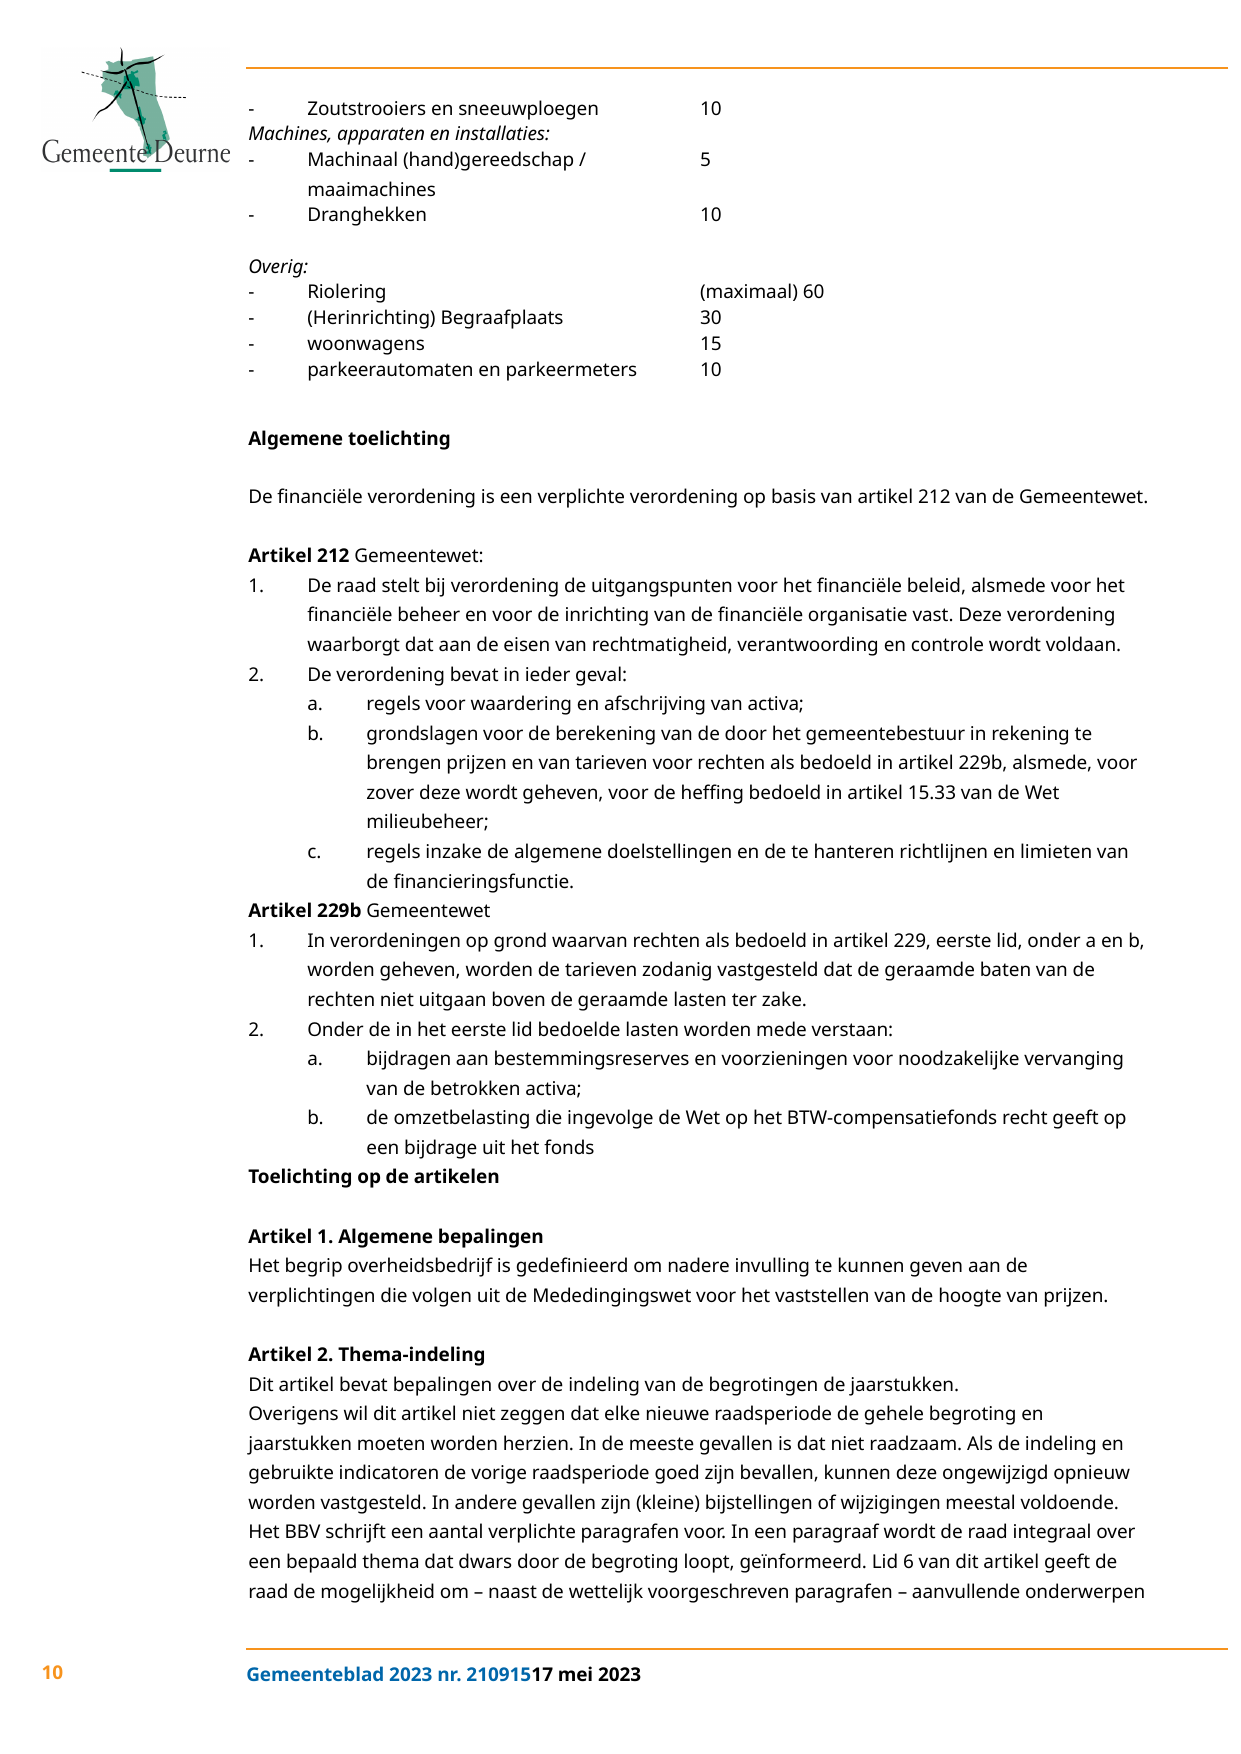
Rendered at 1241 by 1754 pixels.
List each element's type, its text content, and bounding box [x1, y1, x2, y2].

table_cell [700, 227, 1152, 253]
table_cell (maximaal) 60 [700, 279, 1152, 304]
list grondslagen voor de berekening van de door het gemeentebestuur in rekening te brengen prijzen en van tarieven voor rechten als bedoeld in artikel 229b, alsmede, voor zover deze wordt geheven, voor de heffing bedoeld in artikel 15.33 van de Wet milieubeheer; [307, 720, 1152, 834]
table_cell [248, 227, 700, 253]
table_cell [700, 121, 1152, 146]
list de omzetbelasting die ingevolge de Wet op het BTW-compensatiefonds recht geeft op een bijdrage uit het fonds [307, 1104, 1152, 1160]
list De verordening bevat in ieder geval: [248, 661, 1152, 687]
picture [41, 47, 231, 172]
text Dit artikel bevat bepalingen over de indeling van de begrotingen de jaarstukken. [248, 1371, 1152, 1397]
text Het BBV schrijft een aantal verplichte paragrafen voor. In een paragraaf wordt de raad integraal over een bepaald thema dat dwars door de begroting loopt, geïnformeerd. Lid 6 van dit artikel geeft de raad de mogelijkheid om – naast de wettelijk voorgeschreven paragrafen – aanvullende onderwerpen [248, 1519, 1152, 1604]
list Onder de in het eerste lid bedoelde lasten worden mede verstaan: [248, 1016, 1152, 1042]
text Overigens wil dit artikel niet zeggen dat elke nieuwe raadsperiode de gehele begroting en jaarstukken moeten worden herzien. In de meeste gevallen is dat niet raadzaam. Als de indeling en gebruikte indicatoren de vorige raadsperiode goed zijn bevallen, kunnen deze ongewijzigd opnieuw worden vastgesteld. In andere gevallen zijn (kleine) bijstellingen of wijzigingen meestal voldoende. [248, 1400, 1152, 1515]
table_cell Overig: [248, 253, 700, 279]
table_cell Riolering [248, 279, 700, 304]
text Artikel 229b Gemeentewet [248, 897, 1152, 923]
table_cell (Herinrichting) Begraafplaats [248, 305, 700, 330]
table_cell 30 [700, 305, 1152, 330]
list regels inzake de algemene doelstellingen en de te hanteren richtlijnen en limieten van de financieringsfunctie. [307, 838, 1152, 894]
table_cell 15 [700, 330, 1152, 356]
table_cell Machines, apparaten en installaties: [248, 121, 700, 146]
table_cell parkeerautomaten en parkeermeters [248, 356, 700, 382]
text Het begrip overheidsbedrijf is gedefinieerd om nadere invulling te kunnen geven aan de verplichtingen die volgen uit de Mededingingswet voor het vaststellen van de hoogte van prijzen. [248, 1252, 1152, 1308]
table_cell Dranghekken [248, 202, 700, 227]
table_cell 10 [700, 356, 1152, 382]
text Toelichting op de artikelen [248, 1164, 1152, 1189]
list bijdragen aan bestemmingsreserves en voorzieningen voor noodzakelijke vervanging van de betrokken activa; [307, 1045, 1152, 1101]
text De financiële verordening is een verplichte verordening op basis van artikel 212 van de Gemeentewet. [248, 483, 1152, 509]
text Artikel 2. Thema-indeling [248, 1341, 1152, 1367]
list De raad stelt bij verordening de uitgangspunten voor het financiële beleid, alsmede voor het financiële beheer en voor de inrichting van de financiële organisatie vast. Deze verordening waarborgt dat aan de eisen van rechtmatigheid, verantwoording en controle wordt voldaan. [248, 572, 1152, 657]
table_cell Machinaal (hand)gereedschap / maaimachines [248, 146, 700, 202]
text Artikel 1. Algemene bepalingen [248, 1223, 1152, 1249]
table_cell Zoutstrooiers en sneeuwploegen [248, 95, 700, 121]
table_cell 5 [700, 146, 1152, 202]
table_cell woonwagens [248, 330, 700, 356]
text Algemene toelichting [248, 414, 1152, 454]
table_cell 10 [700, 95, 1152, 121]
list In verordeningen op grond waarvan rechten als bedoeld in artikel 229, eerste lid, onder a en b, worden geheven, worden de tarieven zodanig vastgesteld dat de geraamde baten van de rechten niet uitgaan boven de geraamde lasten ter zake. [248, 927, 1152, 1012]
text Artikel 212 Gemeentewet: [248, 542, 1152, 568]
table_cell 10 [700, 202, 1152, 227]
table_cell [700, 253, 1152, 279]
list regels voor waardering en afschrijving van activa; [307, 690, 1152, 716]
